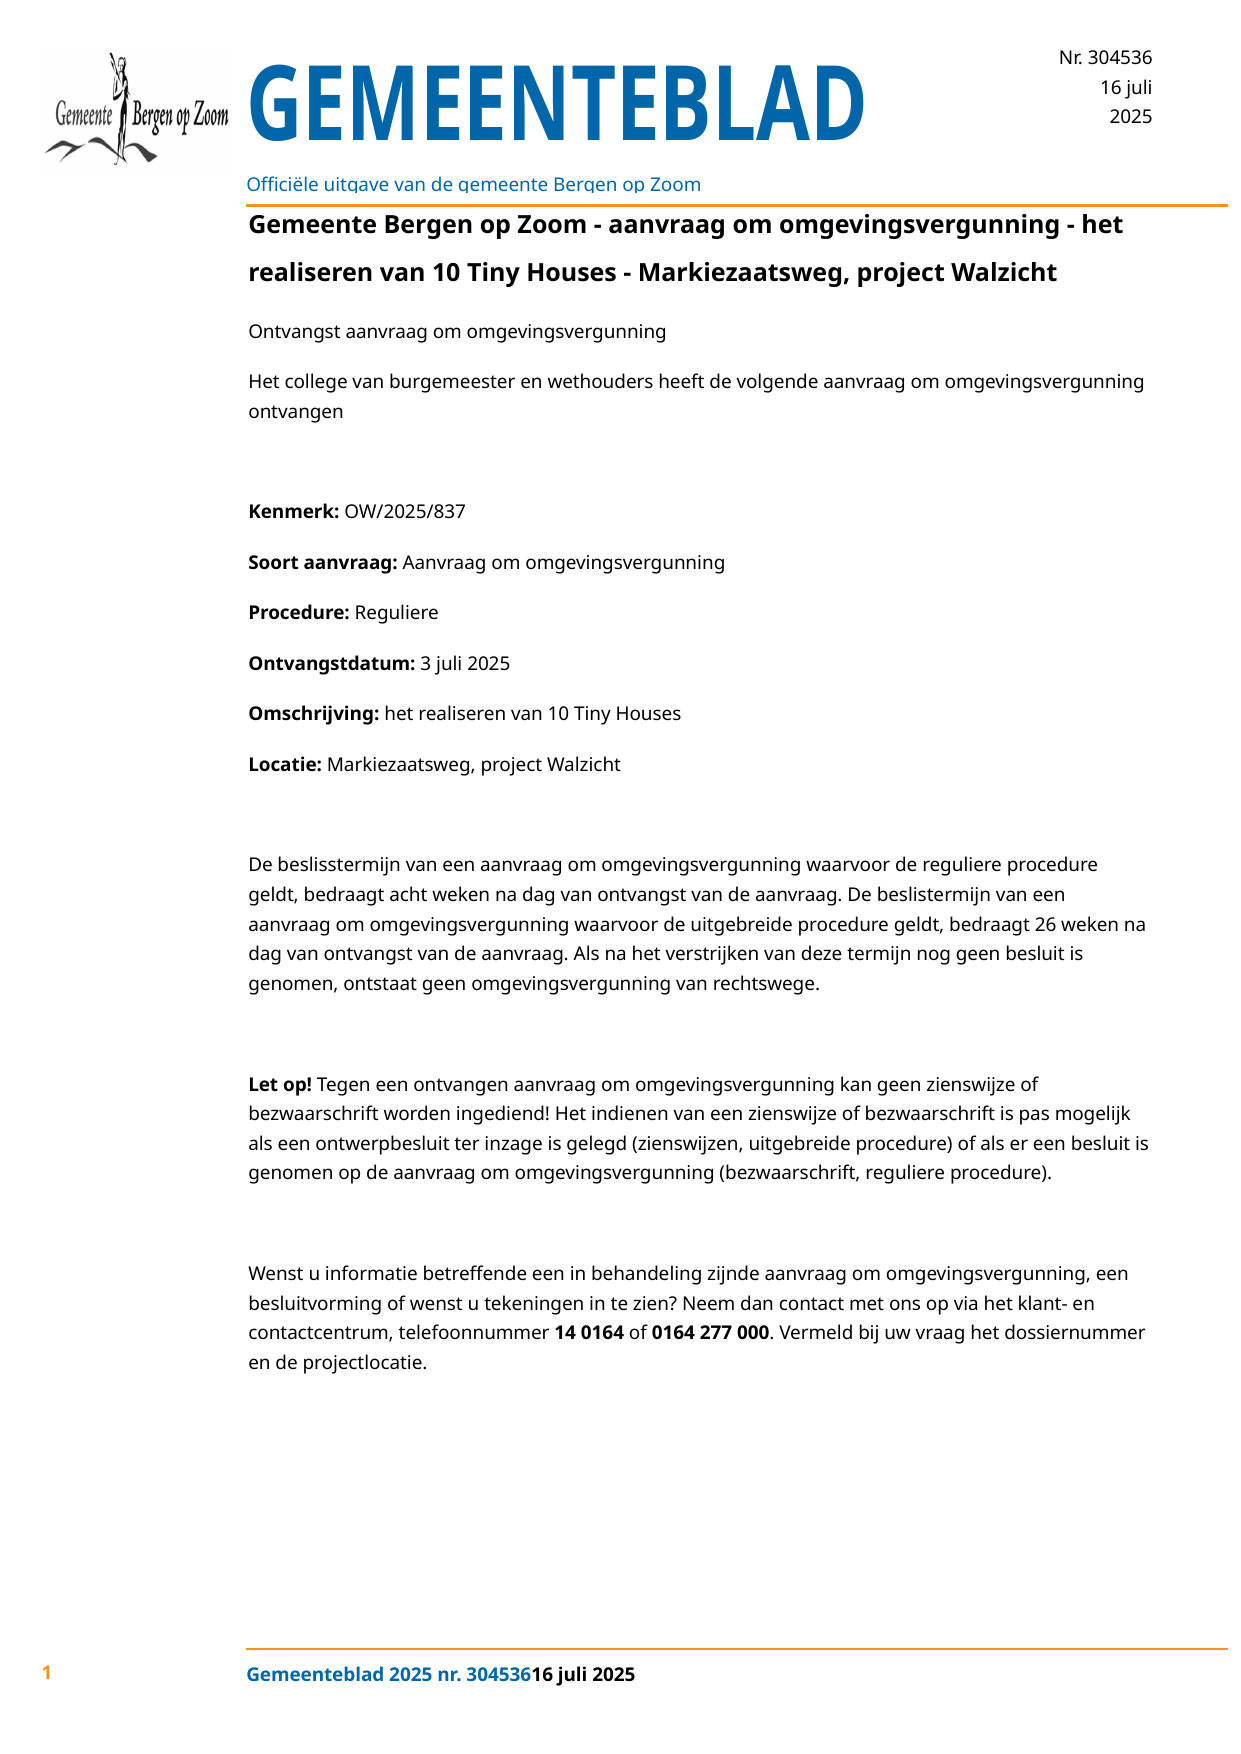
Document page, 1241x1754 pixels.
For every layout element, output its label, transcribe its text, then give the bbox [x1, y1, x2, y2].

text Let op! Tegen een ontvangen aanvraag om omgevingsvergunning kan geen zienswijze of bezwaarschrift worden ingediend! Het indienen van een zienswijze of bezwaarschrift is pas mogelijk als een ontwerpbesluit ter inzage is gelegd (zienswijzen, uitgebreide procedure) of als er een besluit is genomen op de aanvraag om omgevingsvergunning (bezwaarschrift, reguliere procedure). [248, 1071, 1152, 1185]
text Wenst u informatie betreffende een in behandeling zijnde aanvraag om omgevingsvergunning, een besluitvorming of wenst u tekeningen in te zien? Neem dan contact met ons op via het klant- en contactcentrum, telefoonnummer 14 0164 of 0164 277 000. Vermeld bij uw vraag het dossiernummer en de projectlocatie. [248, 1260, 1152, 1375]
text Gemeente Bergen op Zoom - aanvraag om omgevingsvergunning - het realiseren van 10 Tiny Houses - Markiezaatsweg, project Walzicht [248, 207, 1152, 288]
text Procedure: Reguliere [248, 599, 1152, 625]
text De beslisstermijn van een aanvraag om omgevingsvergunning waarvoor de reguliere procedure geldt, bedraagt acht weken na dag van ontvangst van de aanvraag. De beslistermijn van een aanvraag om omgevingsvergunning waarvoor de uitgebreide procedure geldt, bedraagt 26 weken na dag van ontvangst van de aanvraag. Als na het verstrijken van deze termijn nog geen besluit is genomen, ontstaat geen omgevingsvergunning van rechtswege. [248, 852, 1152, 996]
text Het college van burgemeester en wethouders heeft de volgende aanvraag om omgevingsvergunning ontvangen [248, 368, 1152, 424]
text Ontvangstdatum: 3 juli 2025 [248, 650, 1152, 676]
text Ontvangst aanvraag om omgevingsvergunning [248, 318, 1152, 344]
text Kenmerk: OW/2025/837 [248, 499, 1152, 524]
text Soort aanvraag: Aanvraag om omgevingsvergunning [248, 549, 1152, 575]
text Locatie: Markiezaatsweg, project Walzicht [248, 751, 1152, 777]
picture [41, 47, 231, 172]
text Omschrijving: het realiseren van 10 Tiny Houses [248, 700, 1152, 726]
